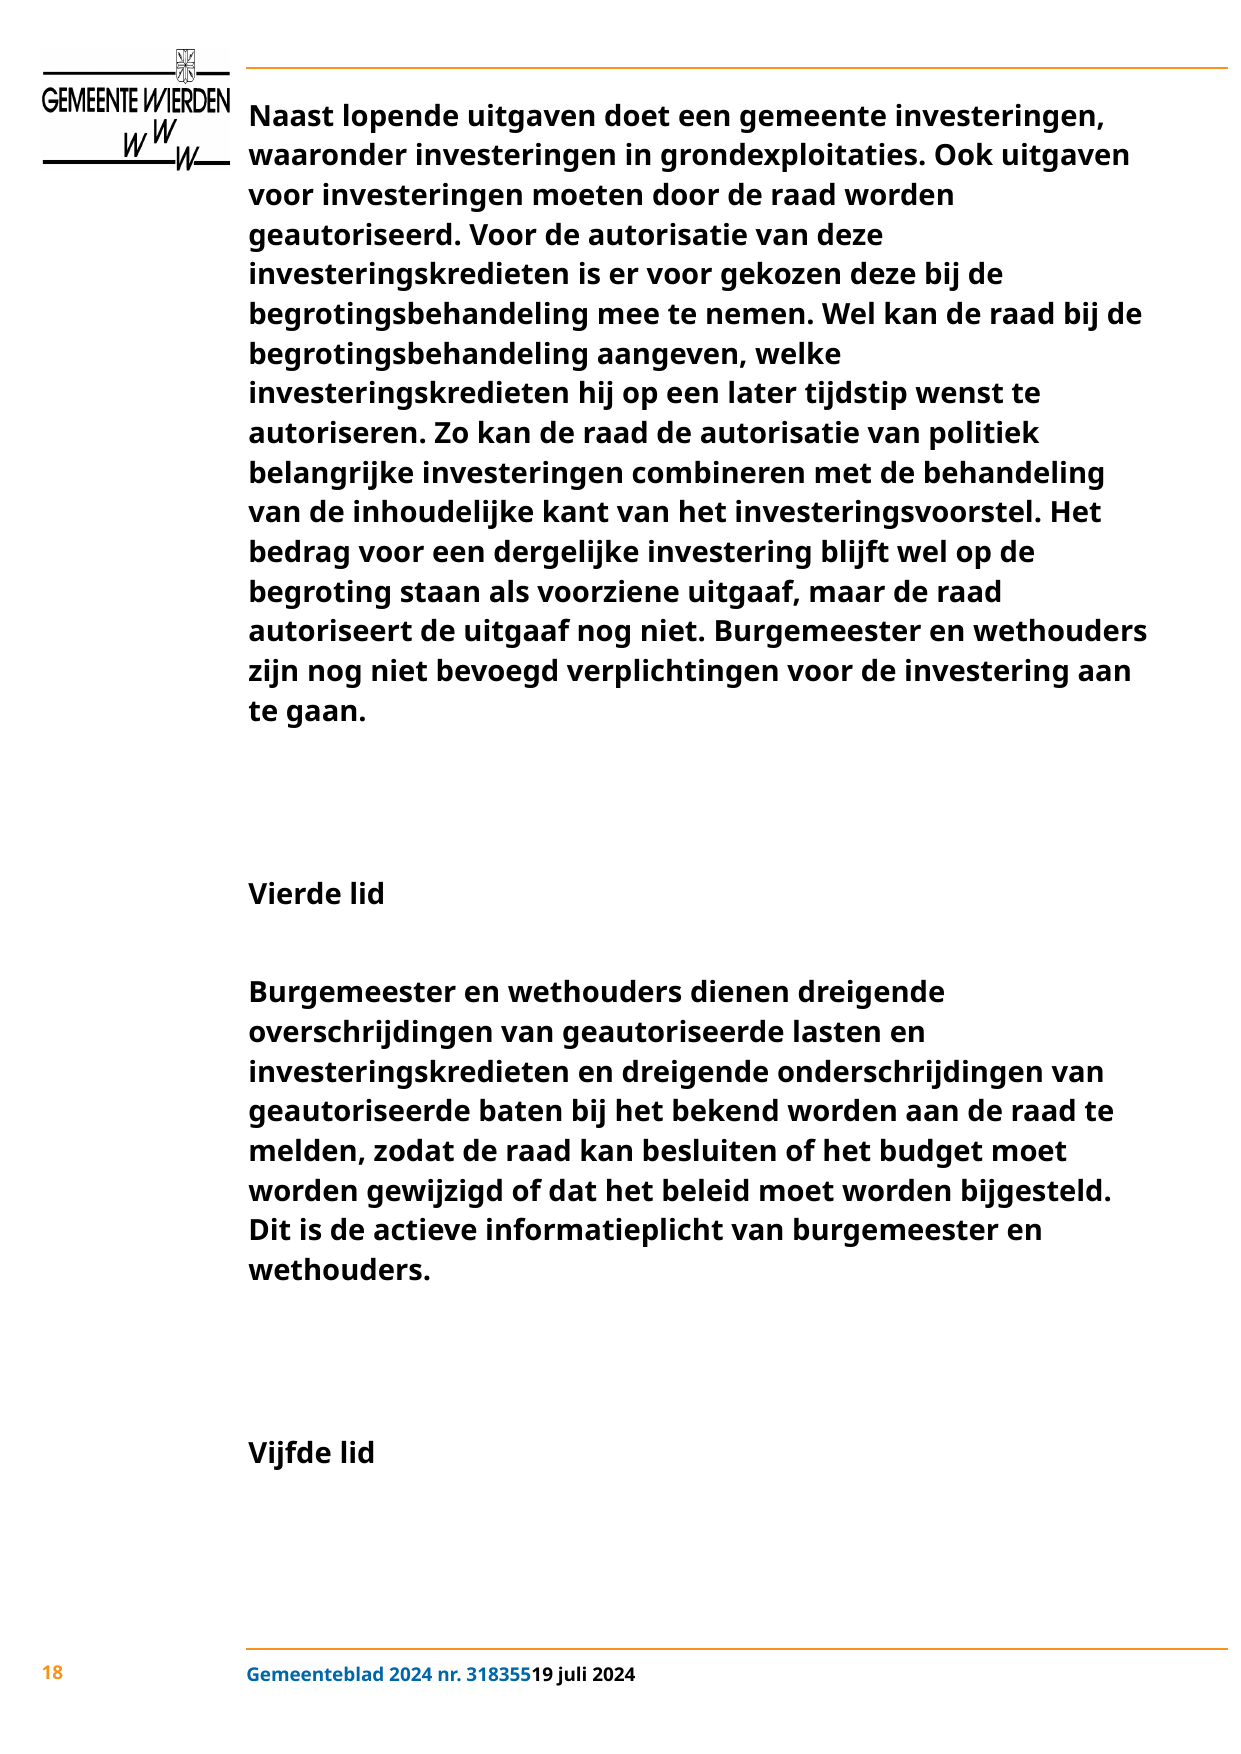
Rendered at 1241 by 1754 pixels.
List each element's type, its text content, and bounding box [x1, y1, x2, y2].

text Vierde lid [248, 873, 1152, 913]
text Naast lopende uitgaven doet een gemeente investeringen, waaronder investeringen in grondexploitaties. Ook uitgaven voor investeringen moeten door de raad worden geautoriseerd. Voor de autorisatie van deze investeringskredieten is er voor gekozen deze bij de begrotingsbehandeling mee te nemen. Wel kan de raad bij de begrotingsbehandeling aangeven, welke investeringskredieten hij op een later tijdstip wenst te autoriseren. Zo kan de raad de autorisatie van politiek belangrijke investeringen combineren met de behandeling van de inhoudelijke kant van het investeringsvoorstel. Het bedrag voor een dergelijke investering blijft wel op de begroting staan als voorziene uitgaaf, maar de raad autoriseert de uitgaaf nog niet. Burgemeester en wethouders zijn nog niet bevoegd verplichtingen voor de investering aan te gaan. [248, 95, 1152, 730]
picture [41, 47, 231, 172]
text Vijfde lid [248, 1432, 1152, 1472]
text Burgemeester en wethouders dienen dreigende overschrijdingen van geautoriseerde lasten en investeringskredieten en dreigende onderschrijdingen van geautoriseerde baten bij het bekend worden aan de raad te melden, zodat de raad kan besluiten of het budget moet worden gewijzigd of dat het beleid moet worden bijgesteld. Dit is de actieve informatieplicht van burgemeester en wethouders. [248, 971, 1152, 1289]
